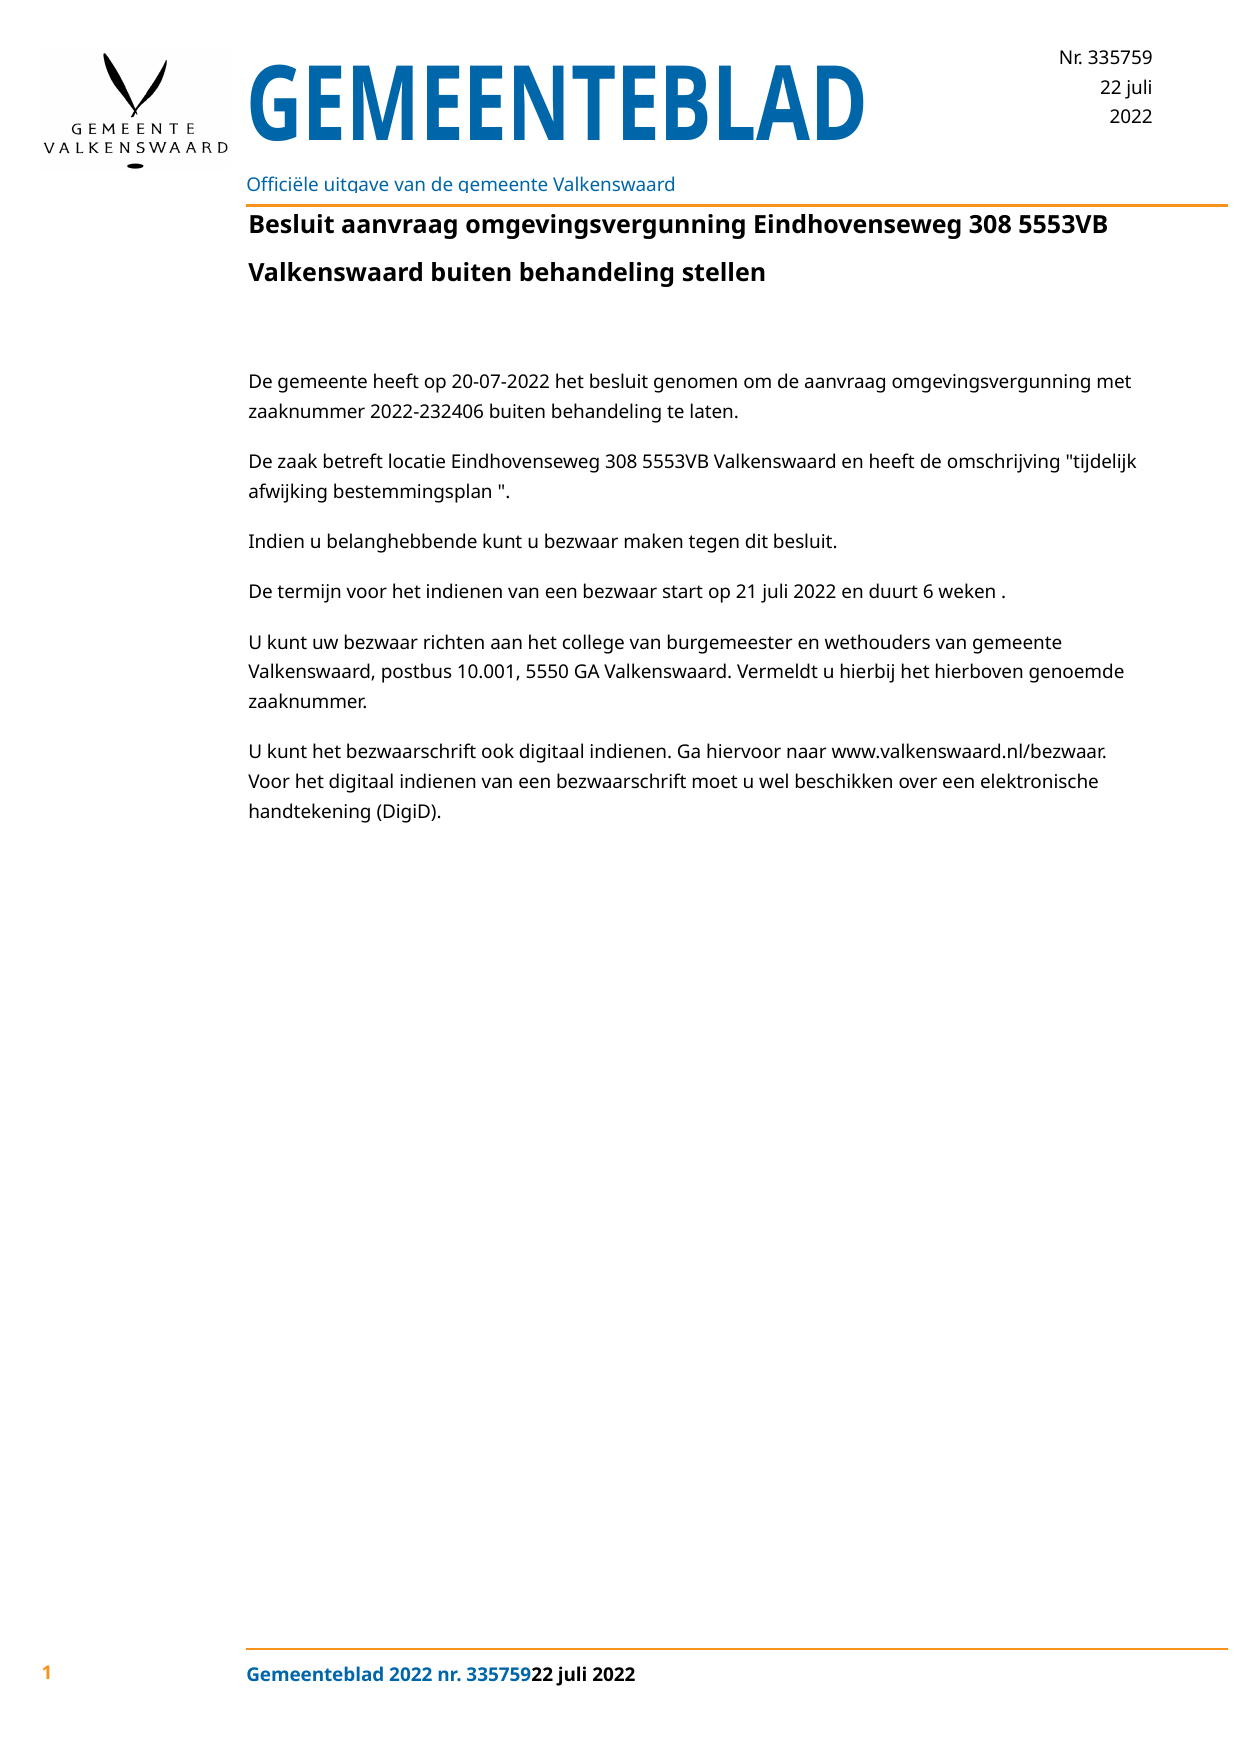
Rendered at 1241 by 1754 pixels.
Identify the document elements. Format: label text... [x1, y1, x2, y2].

text De termijn voor het indienen van een bezwaar start op 21 juli 2022 en duurt 6 weken . [248, 579, 1152, 604]
text U kunt het bezwaarschrift ook digitaal indienen. Ga hiervoor naar www.valkenswaard.nl/bezwaar. Voor het digitaal indienen van een bezwaarschrift moet u wel beschikken over een elektronische handtekening (DigiD). [248, 739, 1152, 824]
text De zaak betreft locatie Eindhovenseweg 308 5553VB Valkenswaard en heeft de omschrijving "tijdelijk afwijking bestemmingsplan ". [248, 448, 1152, 504]
text De gemeente heeft op 20-07-2022 het besluit genomen om de aanvraag omgevingsvergunning met zaaknummer 2022-232406 buiten behandeling te laten. [248, 368, 1152, 424]
text Indien u belanghebbende kunt u bezwaar maken tegen dit besluit. [248, 528, 1152, 554]
text Besluit aanvraag omgevingsvergunning Eindhovenseweg 308 5553VB Valkenswaard buiten behandeling stellen [248, 207, 1152, 288]
picture [41, 47, 231, 172]
text U kunt uw bezwaar richten aan het college van burgemeester en wethouders van gemeente Valkenswaard, postbus 10.001, 5550 GA Valkenswaard. Vermeldt u hierbij het hierboven genoemde zaaknummer. [248, 629, 1152, 714]
